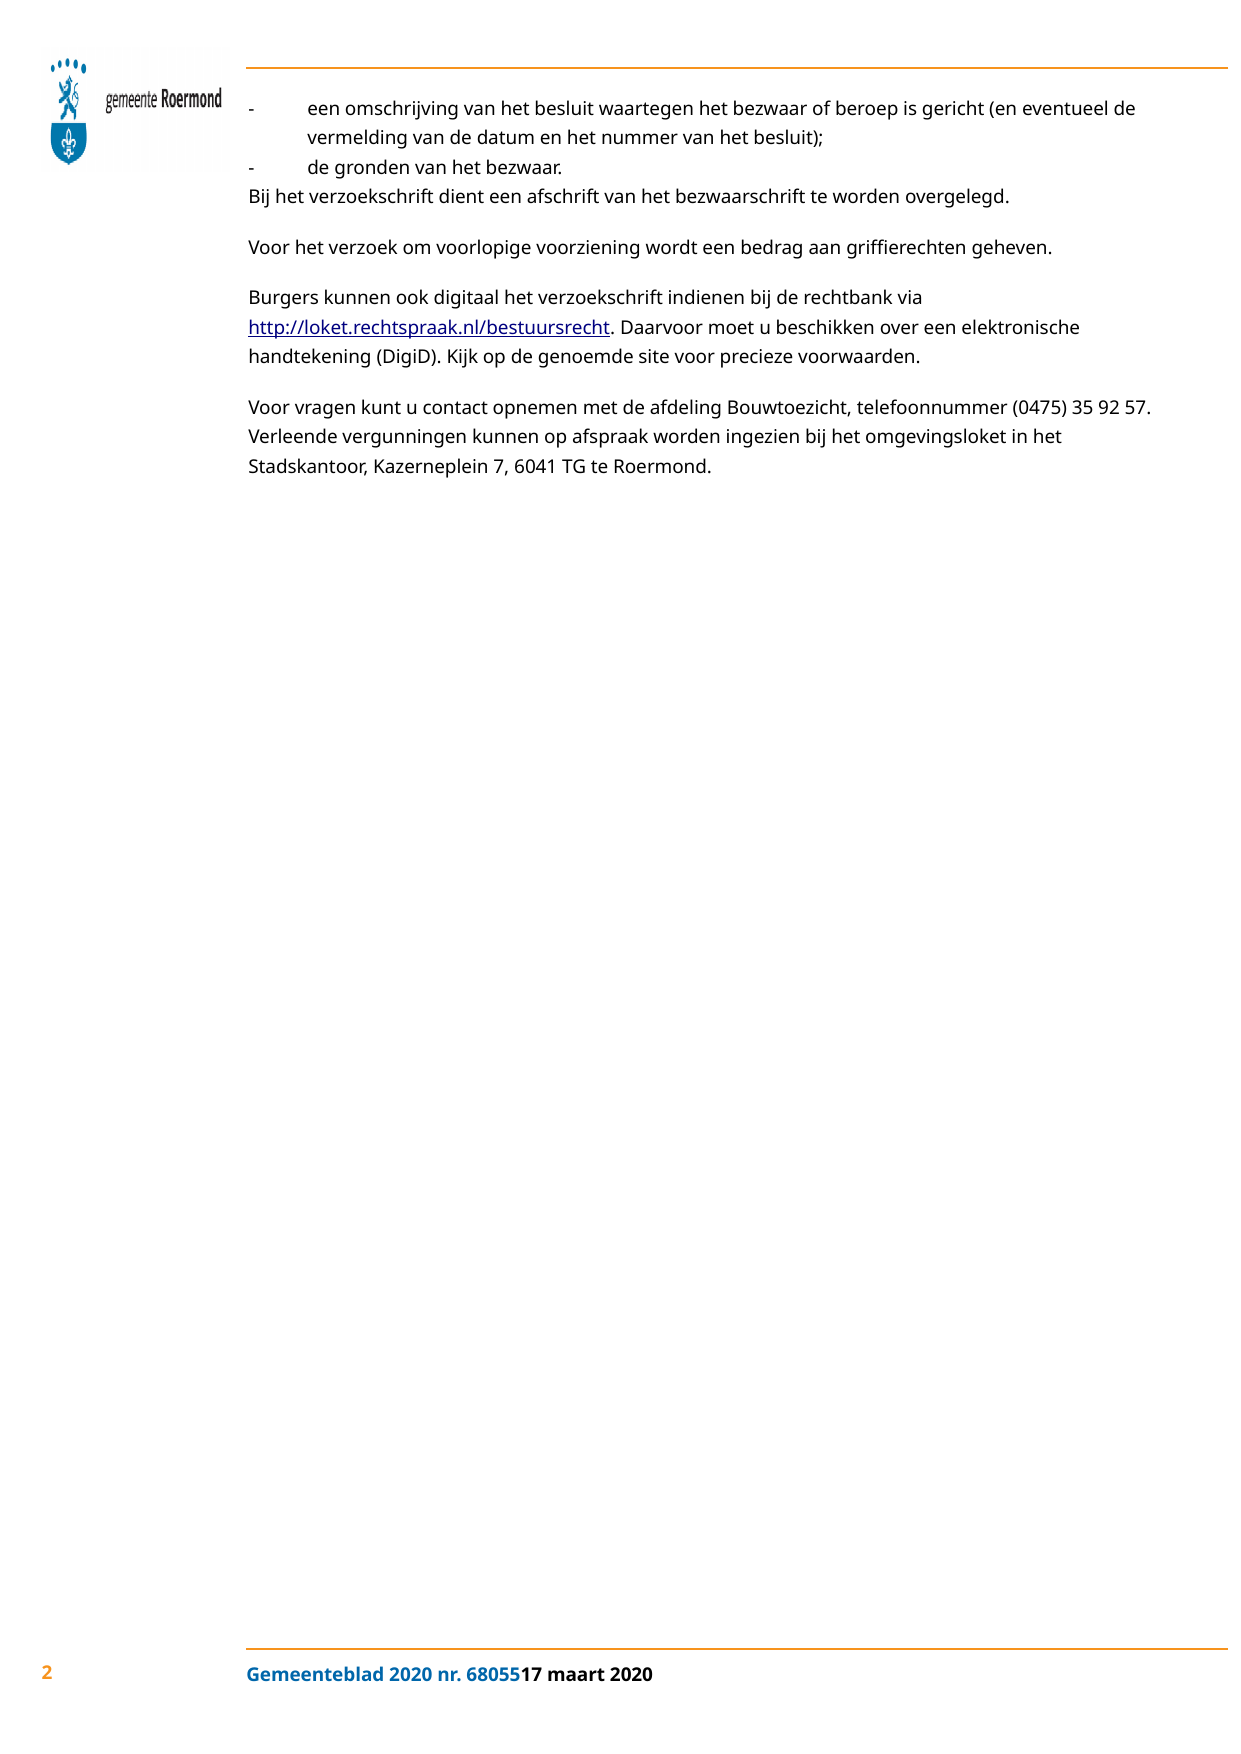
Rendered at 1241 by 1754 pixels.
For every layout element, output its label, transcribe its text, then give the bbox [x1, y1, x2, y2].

text Bij het verzoekschrift dient een afschrift van het bezwaarschrift te worden overgelegd. [248, 183, 1152, 209]
list een omschrijving van het besluit waartegen het bezwaar of beroep is gericht (en eventueel de vermelding van de datum en het nummer van het besluit); [248, 95, 1152, 150]
text Voor vragen kunt u contact opnemen met de afdeling Bouwtoezicht, telefoonnummer (0475) 35 92 57. Verleende vergunningen kunnen op afspraak worden ingezien bij het omgevingsloket in het Stadskantoor, Kazerneplein 7, 6041 TG te Roermond. [248, 394, 1152, 479]
text Burgers kunnen ook digitaal het verzoekschrift indienen bij de rechtbank via http://loket.rechtspraak.nl/bestuursrecht. Daarvoor moet u beschikken over een elektronische handtekening (DigiD). Kijk op de genoemde site voor precieze voorwaarden. [248, 284, 1152, 369]
list de gronden van het bezwaar. [248, 154, 1152, 180]
picture [41, 47, 231, 172]
text Voor het verzoek om voorlopige voorziening wordt een bedrag aan griffierechten geheven. [248, 234, 1152, 260]
